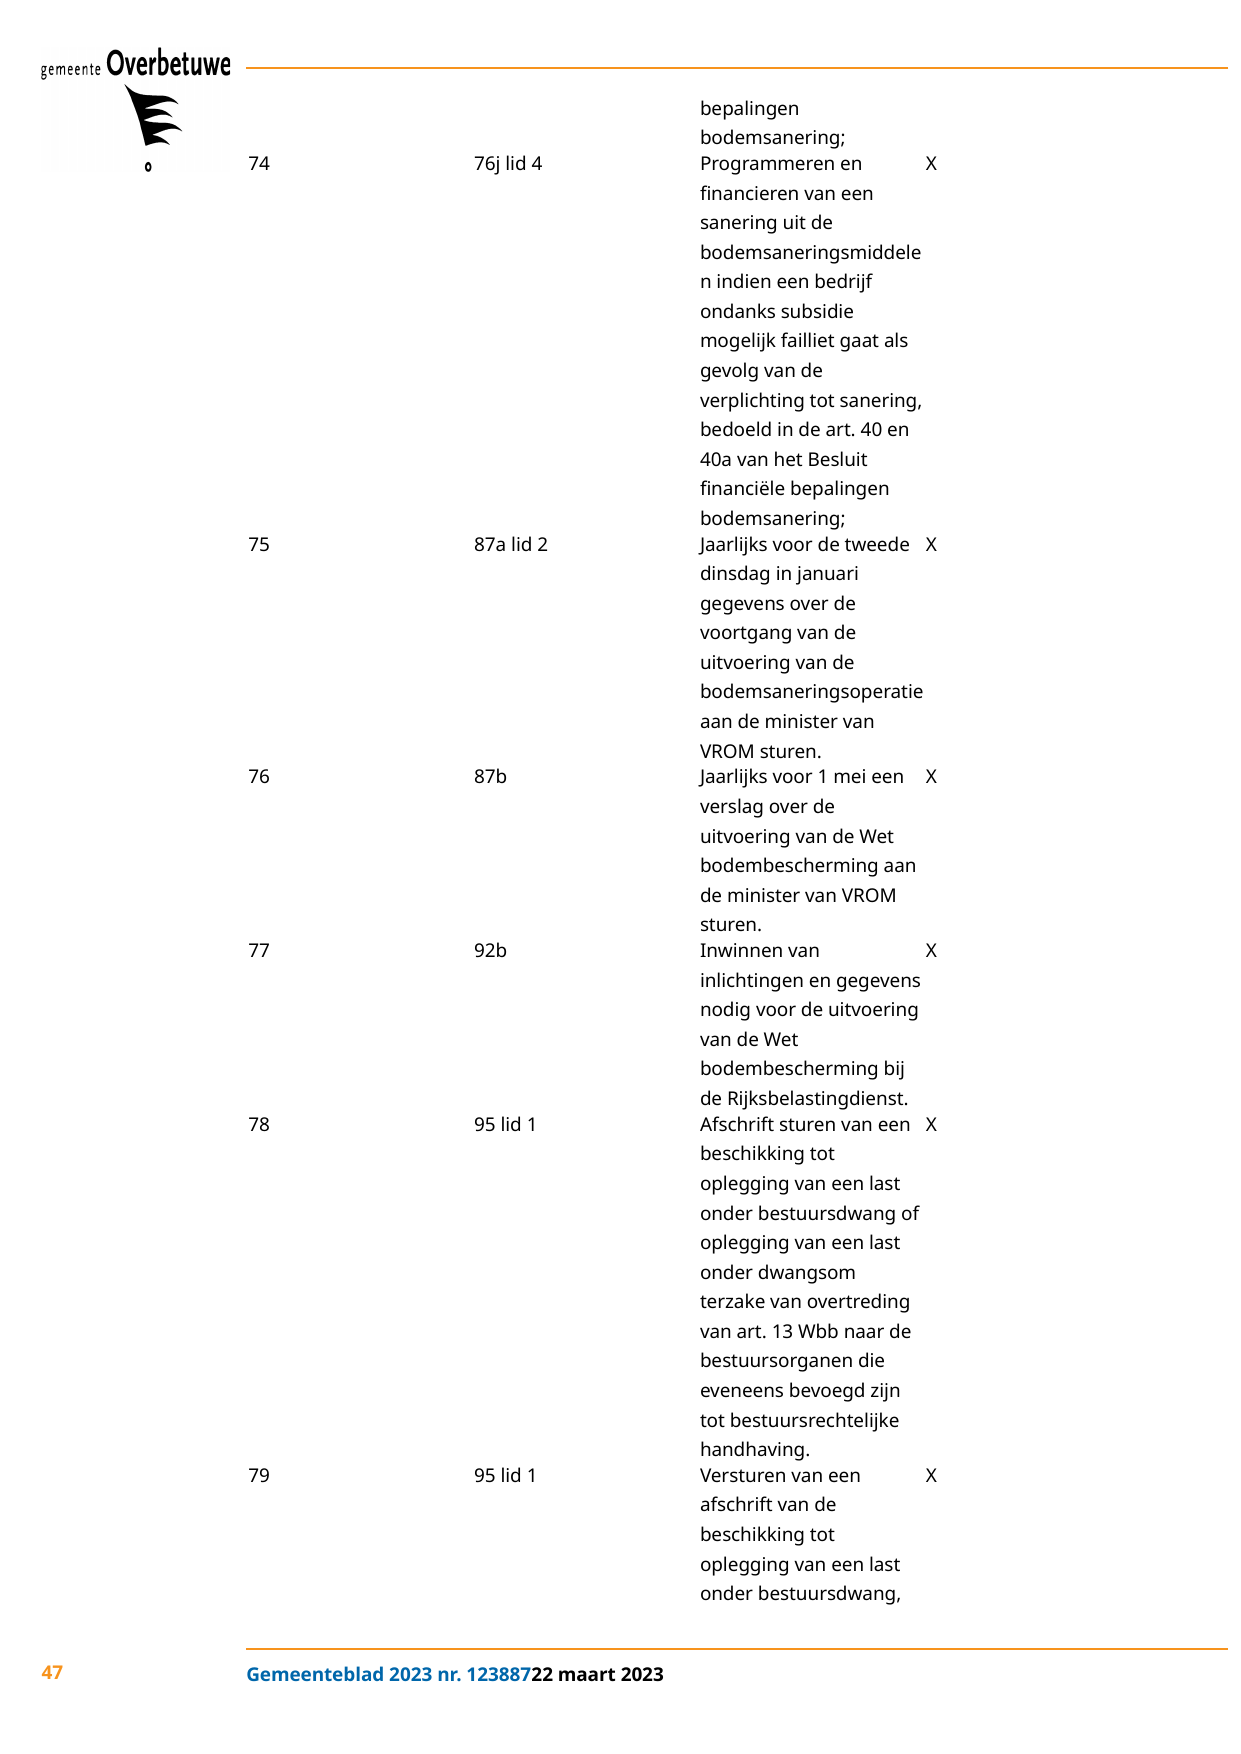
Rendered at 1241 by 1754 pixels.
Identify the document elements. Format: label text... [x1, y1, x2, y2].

table_cell 77 [248, 937, 474, 1111]
table_cell 79 [248, 1462, 474, 1606]
table_cell 74 [248, 150, 474, 531]
table_cell [248, 95, 474, 150]
table_cell 92b [474, 937, 700, 1111]
table_cell 76j lid 4 [474, 150, 700, 531]
table_cell 95 lid 1 [474, 1462, 700, 1606]
table_cell Programmeren en financieren van een sanering uit de bodemsaneringsmiddelen indien een bedrijf ondanks subsidie mogelijk failliet gaat als gevolg van de verplichting tot sanering, bedoeld in de art. 40 en 40a van het Besluit financiële bepalingen bodemsanering; [700, 150, 926, 531]
picture [41, 47, 231, 172]
table_cell X [926, 1462, 1152, 1606]
table_cell X [926, 764, 1152, 937]
table_cell 75 [248, 531, 474, 764]
table_cell [926, 95, 1152, 150]
table_cell 95 lid 1 [474, 1111, 700, 1462]
table_cell [474, 95, 700, 150]
table_cell X [926, 937, 1152, 1111]
table_cell 76 [248, 764, 474, 937]
table_cell X [926, 150, 1152, 531]
table_cell Jaarlijks voor 1 mei een verslag over de uitvoering van de Wet bodembescherming aan de minister van VROM sturen. [700, 764, 926, 937]
table_cell Inwinnen van inlichtingen en gegevens nodig voor de uitvoering van de Wet bodembescherming bij de Rijksbelastingdienst. [700, 937, 926, 1111]
table_cell 87a lid 2 [474, 531, 700, 764]
table_cell bepalingen bodemsanering; [700, 95, 926, 150]
table_cell Versturen van een afschrift van de beschikking tot oplegging van een last onder bestuursdwang, [700, 1462, 926, 1606]
table_cell 87b [474, 764, 700, 937]
table_cell X [926, 531, 1152, 764]
table_cell X [926, 1111, 1152, 1462]
table_cell Afschrift sturen van een beschikking tot oplegging van een last onder bestuursdwang of oplegging van een last onder dwangsom terzake van overtreding van art. 13 Wbb naar de bestuursorganen die eveneens bevoegd zijn tot bestuursrechtelijke handhaving. [700, 1111, 926, 1462]
table_cell 78 [248, 1111, 474, 1462]
table_cell Jaarlijks voor de tweede dinsdag in januari gegevens over de voortgang van de uitvoering van de bodemsaneringsoperatie aan de minister van VROM sturen. [700, 531, 926, 764]
